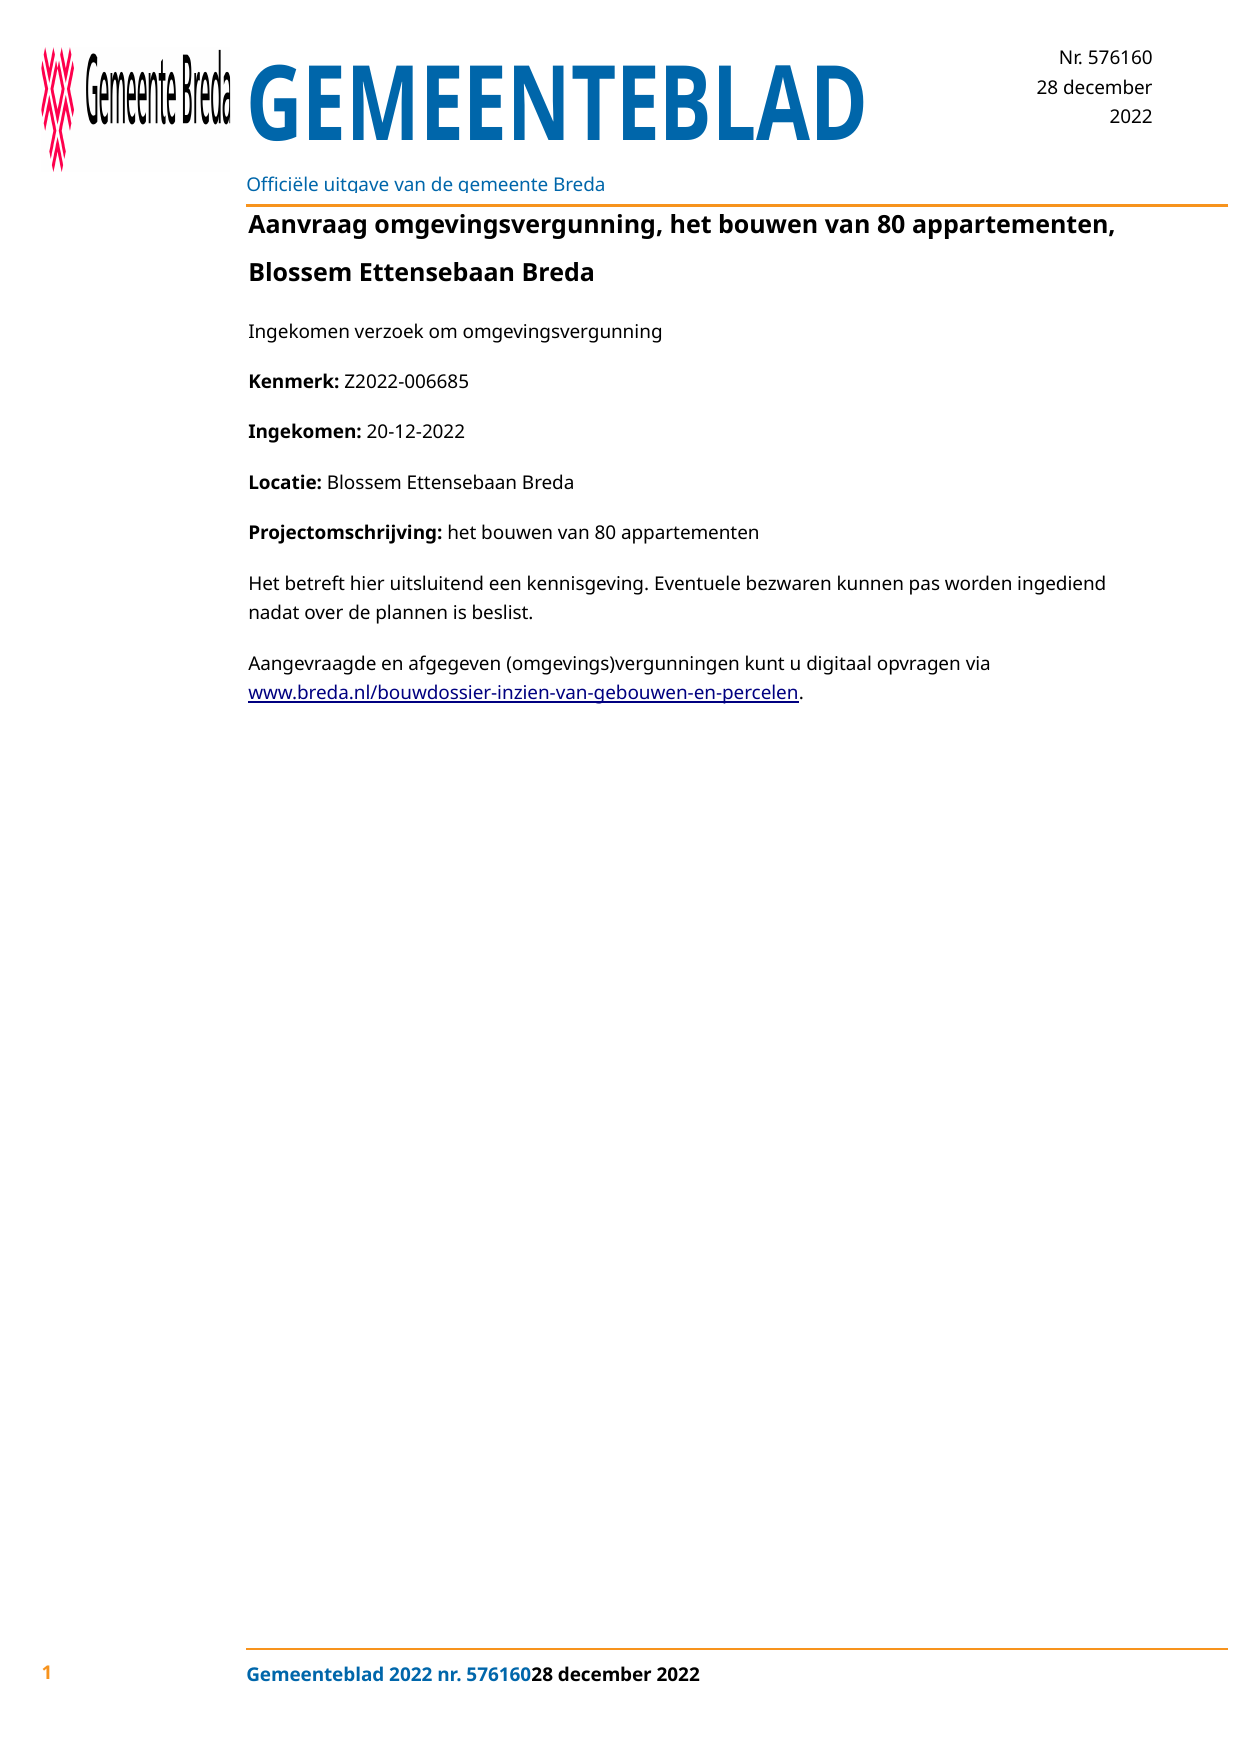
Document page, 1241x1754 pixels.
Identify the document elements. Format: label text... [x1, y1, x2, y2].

text Projectomschrijving: het bouwen van 80 appartementen [248, 519, 1152, 545]
text Ingekomen: 20-12-2022 [248, 419, 1152, 444]
text Aangevraagde en afgegeven (omgevings)vergunningen kunt u digitaal opvragen via www.breda.nl/bouwdossier-inzien-van-gebouwen-en-percelen. [248, 650, 1152, 705]
picture [41, 47, 231, 172]
text Locatie: Blossem Ettensebaan Breda [248, 469, 1152, 495]
text Aanvraag omgevingsvergunning, het bouwen van 80 appartementen, Blossem Ettensebaan Breda [248, 207, 1152, 288]
text Kenmerk: Z2022-006685 [248, 368, 1152, 394]
text Het betreft hier uitsluitend een kennisgeving. Eventuele bezwaren kunnen pas worden ingediend nadat over de plannen is beslist. [248, 570, 1152, 625]
text Ingekomen verzoek om omgevingsvergunning [248, 318, 1152, 344]
